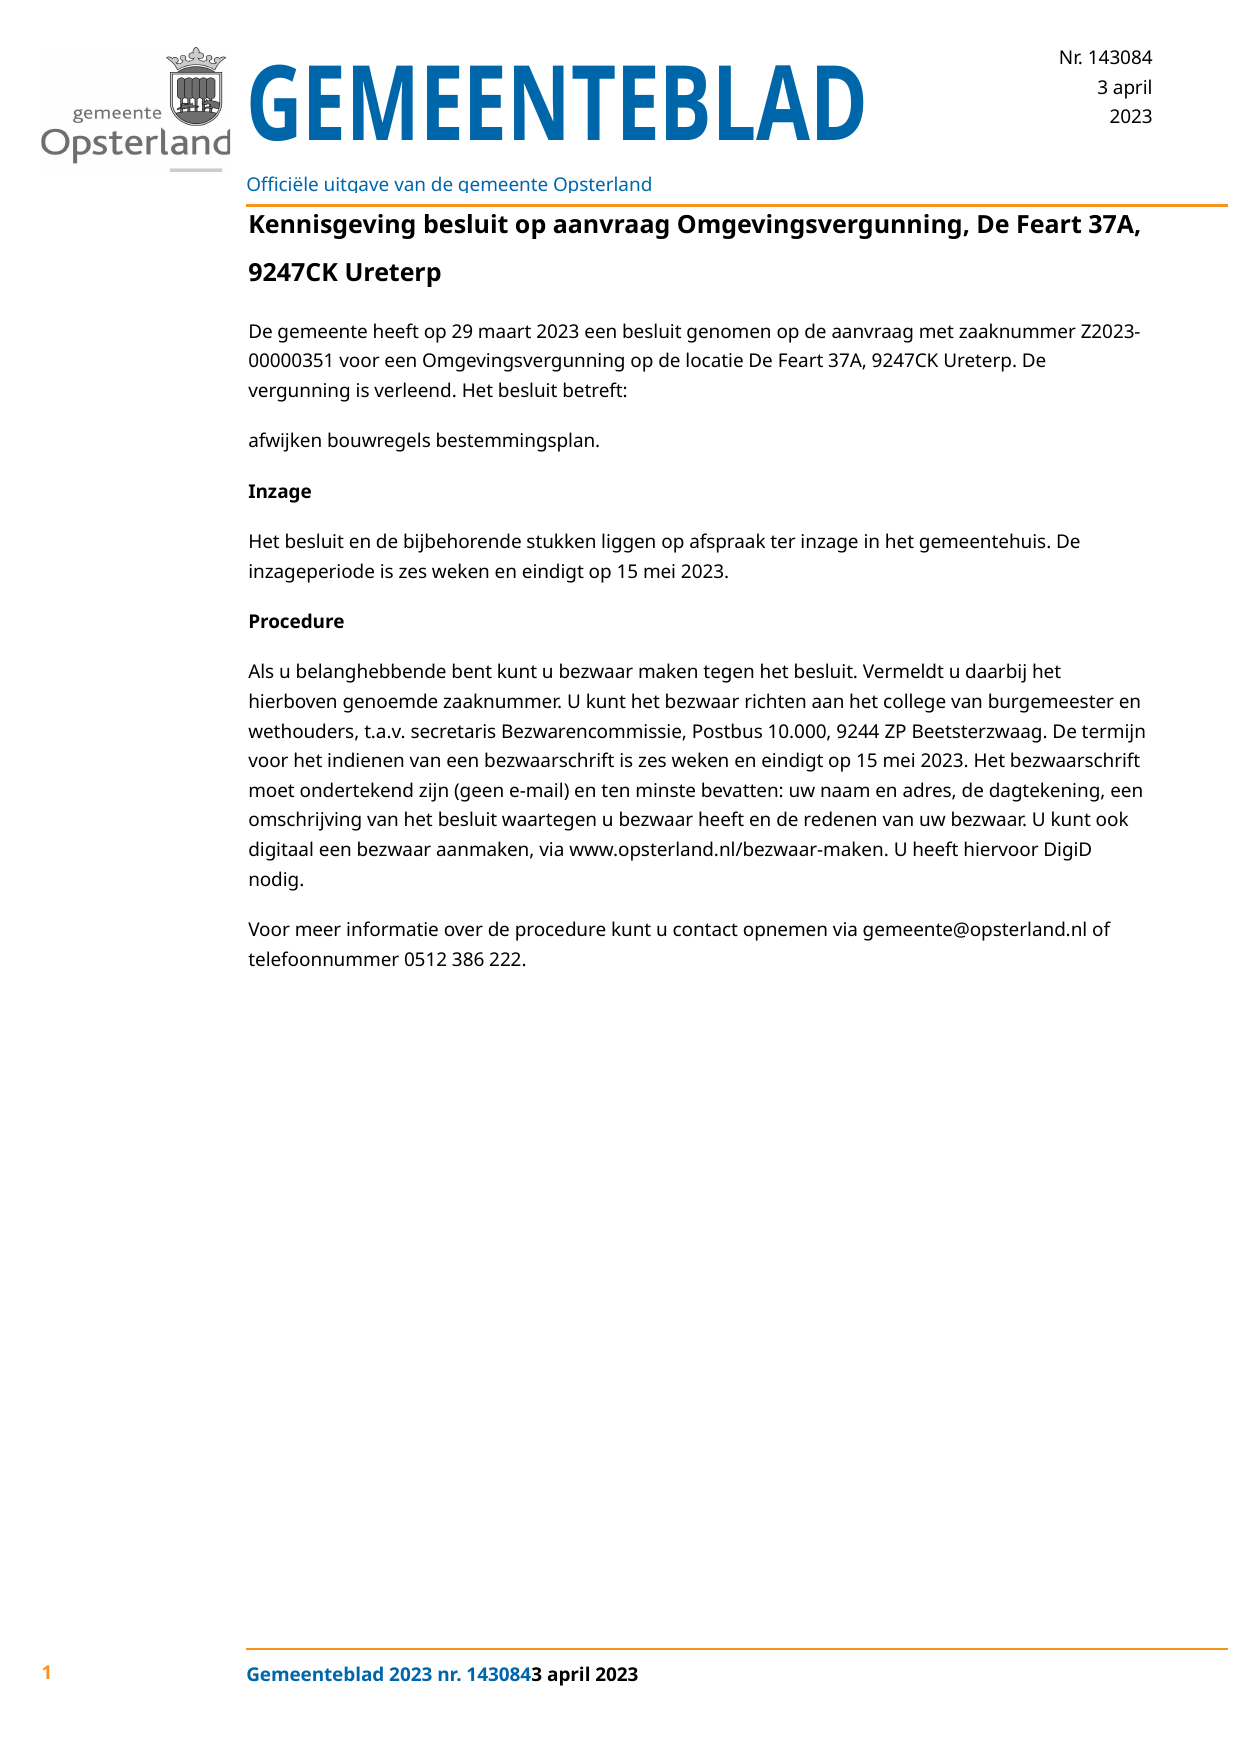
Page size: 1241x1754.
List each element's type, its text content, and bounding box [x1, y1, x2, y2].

picture [41, 47, 231, 172]
text afwijken bouwregels bestemmingsplan. [248, 427, 1152, 453]
text Als u belanghebbende bent kunt u bezwaar maken tegen het besluit. Vermeldt u daarbij het hierboven genoemde zaaknummer. U kunt het bezwaar richten aan het college van burgemeester en wethouders, t.a.v. secretaris Bezwarencommissie, Postbus 10.000, 9244 ZP Beetsterzwaag. De termijn voor het indienen van een bezwaarschrift is zes weken en eindigt op 15 mei 2023. Het bezwaarschrift moet ondertekend zijn (geen e-mail) en ten minste bevatten: uw naam en adres, de dagtekening, een omschrijving van het besluit waartegen u bezwaar heeft en de redenen van uw bezwaar. U kunt ook digitaal een bezwaar aanmaken, via www.opsterland.nl/bezwaar-maken. U heeft hiervoor DigiD nodig. [248, 659, 1152, 892]
text Het besluit en de bijbehorende stukken liggen op afspraak ter inzage in het gemeentehuis. De inzageperiode is zes weken en eindigt op 15 mei 2023. [248, 528, 1152, 584]
text Inzage [248, 478, 1152, 504]
text Procedure [248, 608, 1152, 634]
text De gemeente heeft op 29 maart 2023 een besluit genomen op de aanvraag met zaaknummer Z2023-00000351 voor een Omgevingsvergunning op de locatie De Feart 37A, 9247CK Ureterp. De vergunning is verleend. Het besluit betreft: [248, 318, 1152, 403]
text Voor meer informatie over de procedure kunt u contact opnemen via gemeente@opsterland.nl of telefoonnummer 0512 386 222. [248, 916, 1152, 972]
text Kennisgeving besluit op aanvraag Omgevingsvergunning, De Feart 37A, 9247CK Ureterp [248, 207, 1152, 288]
